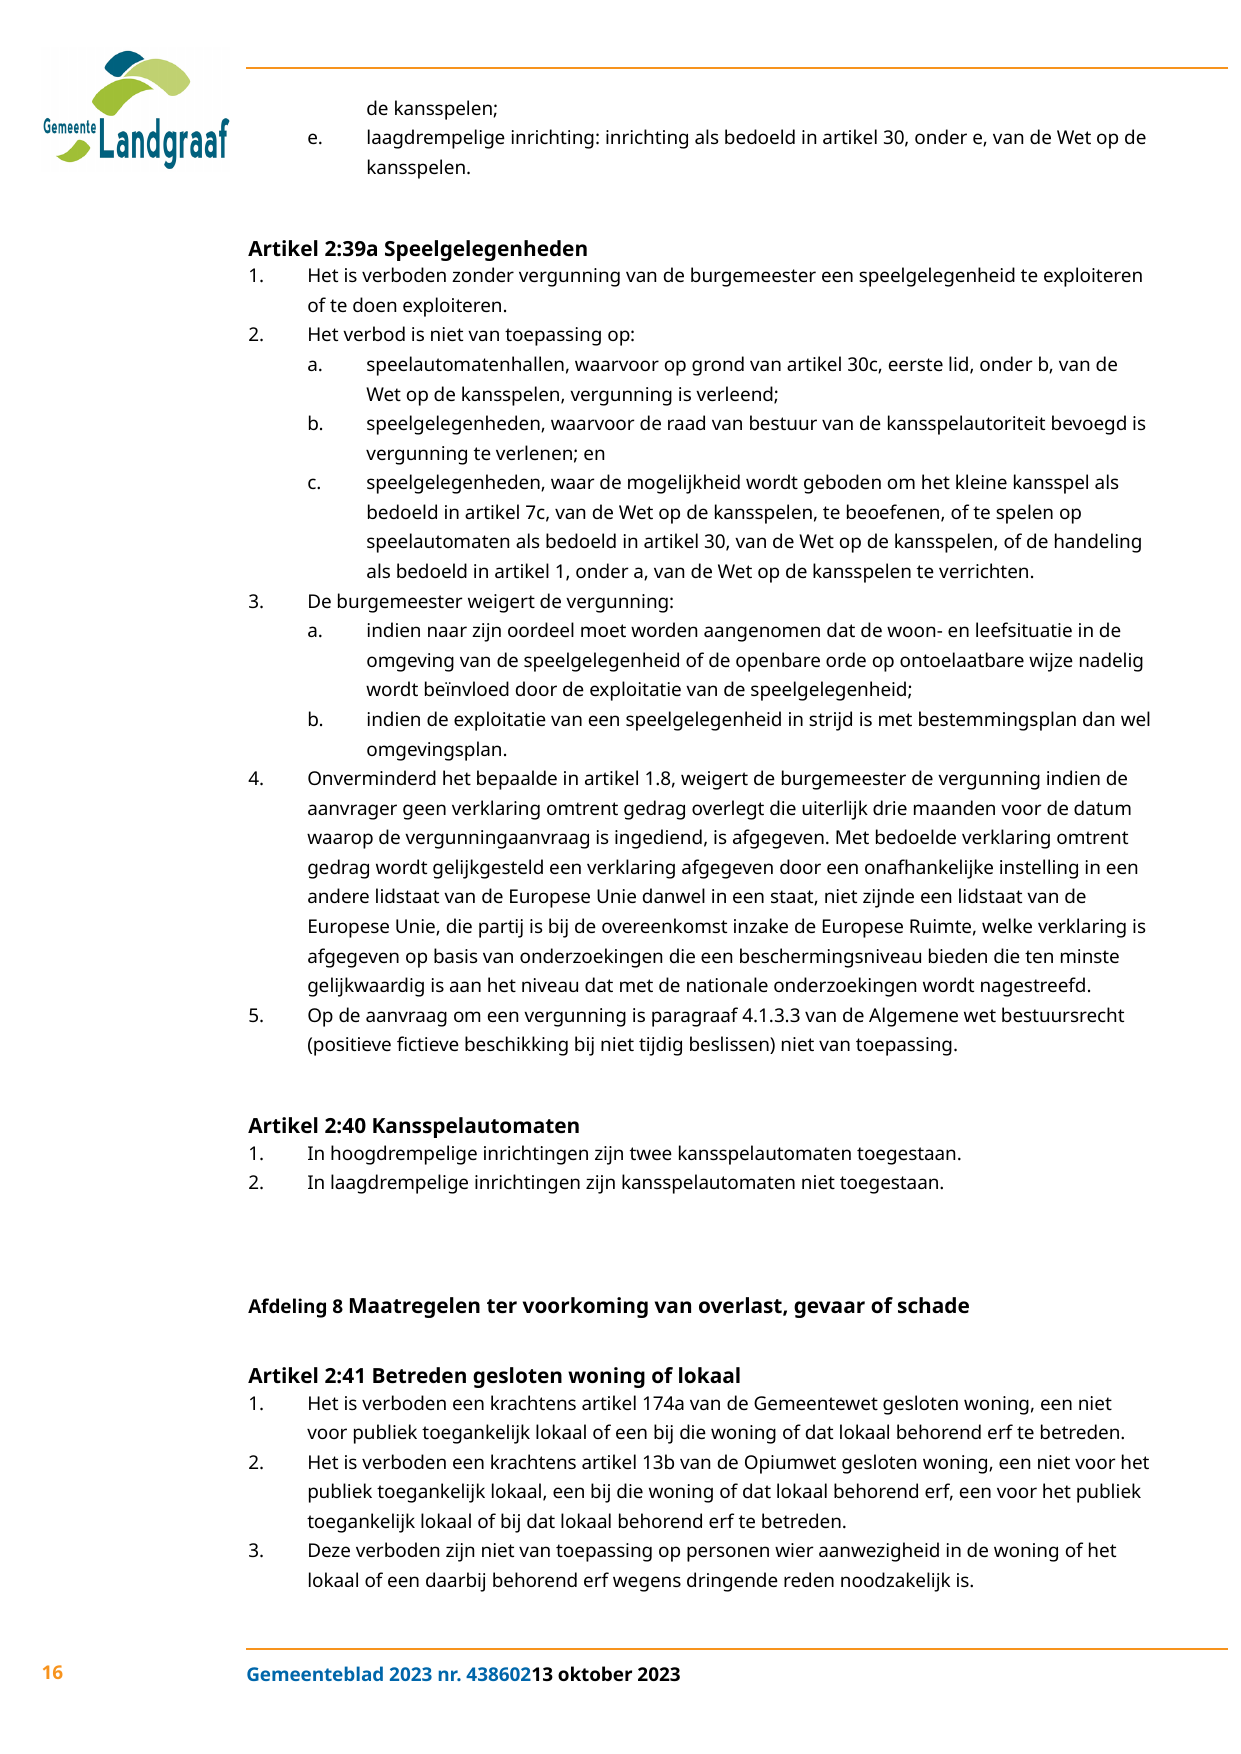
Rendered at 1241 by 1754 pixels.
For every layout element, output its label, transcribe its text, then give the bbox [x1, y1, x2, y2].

picture [41, 47, 231, 172]
list Op de aanvraag om een vergunning is paragraaf 4.1.3.3 van de Algemene wet bestuursrecht (positieve fictieve beschikking bij niet tijdig beslissen) niet van toepassing. [248, 1002, 1152, 1057]
list indien de exploitatie van een speelgelegenheid in strijd is met bestemmingsplan dan wel omgevingsplan. [307, 706, 1152, 761]
text Afdeling 8 Maatregelen ter voorkoming van overlast, gevaar of schade [248, 1291, 1152, 1320]
list Het is verboden een krachtens artikel 13b van de Opiumwet gesloten woning, een niet voor het publiek toegankelijk lokaal, een bij die woning of dat lokaal behorend erf, een voor het publiek toegankelijk lokaal of bij dat lokaal behorend erf te betreden. [248, 1449, 1152, 1534]
list In hoogdrempelige inrichtingen zijn twee kansspelautomaten toegestaan. [248, 1140, 1152, 1166]
list speelgelegenheden, waarvoor de raad van bestuur van de kansspelautoriteit bevoegd is vergunning te verlenen; en [307, 410, 1152, 466]
list Deze verboden zijn niet van toepassing op personen wier aanwezigheid in de woning of het lokaal of een daarbij behorend erf wegens dringende reden noodzakelijk is. [248, 1538, 1152, 1593]
list Het verbod is niet van toepassing op: [248, 322, 1152, 347]
list de kansspelen; [307, 95, 1152, 121]
text Artikel 2:39a Speelgelegenheden [248, 234, 1152, 262]
list speelautomatenhallen, waarvoor op grond van artikel 30c, eerste lid, onder b, van de Wet op de kansspelen, vergunning is verleend; [307, 351, 1152, 406]
text Artikel 2:41 Betreden gesloten woning of lokaal [248, 1361, 1152, 1390]
list Onverminderd het bepaalde in artikel 1.8, weigert de burgemeester de vergunning indien de aanvrager geen verklaring omtrent gedrag overlegt die uiterlijk drie maanden voor de datum waarop de vergunningaanvraag is ingediend, is afgegeven. Met bedoelde verklaring omtrent gedrag wordt gelijkgesteld een verklaring afgegeven door een onafhankelijke instelling in een andere lidstaat van de Europese Unie danwel in een staat, niet zijnde een lidstaat van de Europese Unie, die partij is bij de overeenkomst inzake de Europese Ruimte, welke verklaring is afgegeven op basis van onderzoekingen die een beschermingsniveau bieden die ten minste gelijkwaardig is aan het niveau dat met de nationale onderzoekingen wordt nagestreefd. [248, 765, 1152, 998]
list De burgemeester weigert de vergunning: [248, 588, 1152, 613]
list In laagdrempelige inrichtingen zijn kansspelautomaten niet toegestaan. [248, 1169, 1152, 1195]
text Artikel 2:40 Kansspelautomaten [248, 1112, 1152, 1140]
list Het is verboden zonder vergunning van de burgemeester een speelgelegenheid te exploiteren of te doen exploiteren. [248, 262, 1152, 318]
list Het is verboden een krachtens artikel 174a van de Gemeentewet gesloten woning, een niet voor publiek toegankelijk lokaal of een bij die woning of dat lokaal behorend erf te betreden. [248, 1390, 1152, 1445]
list speelgelegenheden, waar de mogelijkheid wordt geboden om het kleine kansspel als bedoeld in artikel 7c, van de Wet op de kansspelen, te beoefenen, of te spelen op speelautomaten als bedoeld in artikel 30, van de Wet op de kansspelen, of de handeling als bedoeld in artikel 1, onder a, van de Wet op de kansspelen te verrichten. [307, 469, 1152, 584]
list laagdrempelige inrichting: inrichting als bedoeld in artikel 30, onder e, van de Wet op de kansspelen. [307, 124, 1152, 180]
list indien naar zijn oordeel moet worden aangenomen dat de woon- en leefsituatie in de omgeving van de speelgelegenheid of de openbare orde op ontoelaatbare wijze nadelig wordt beïnvloed door de exploitatie van de speelgelegenheid; [307, 617, 1152, 702]
